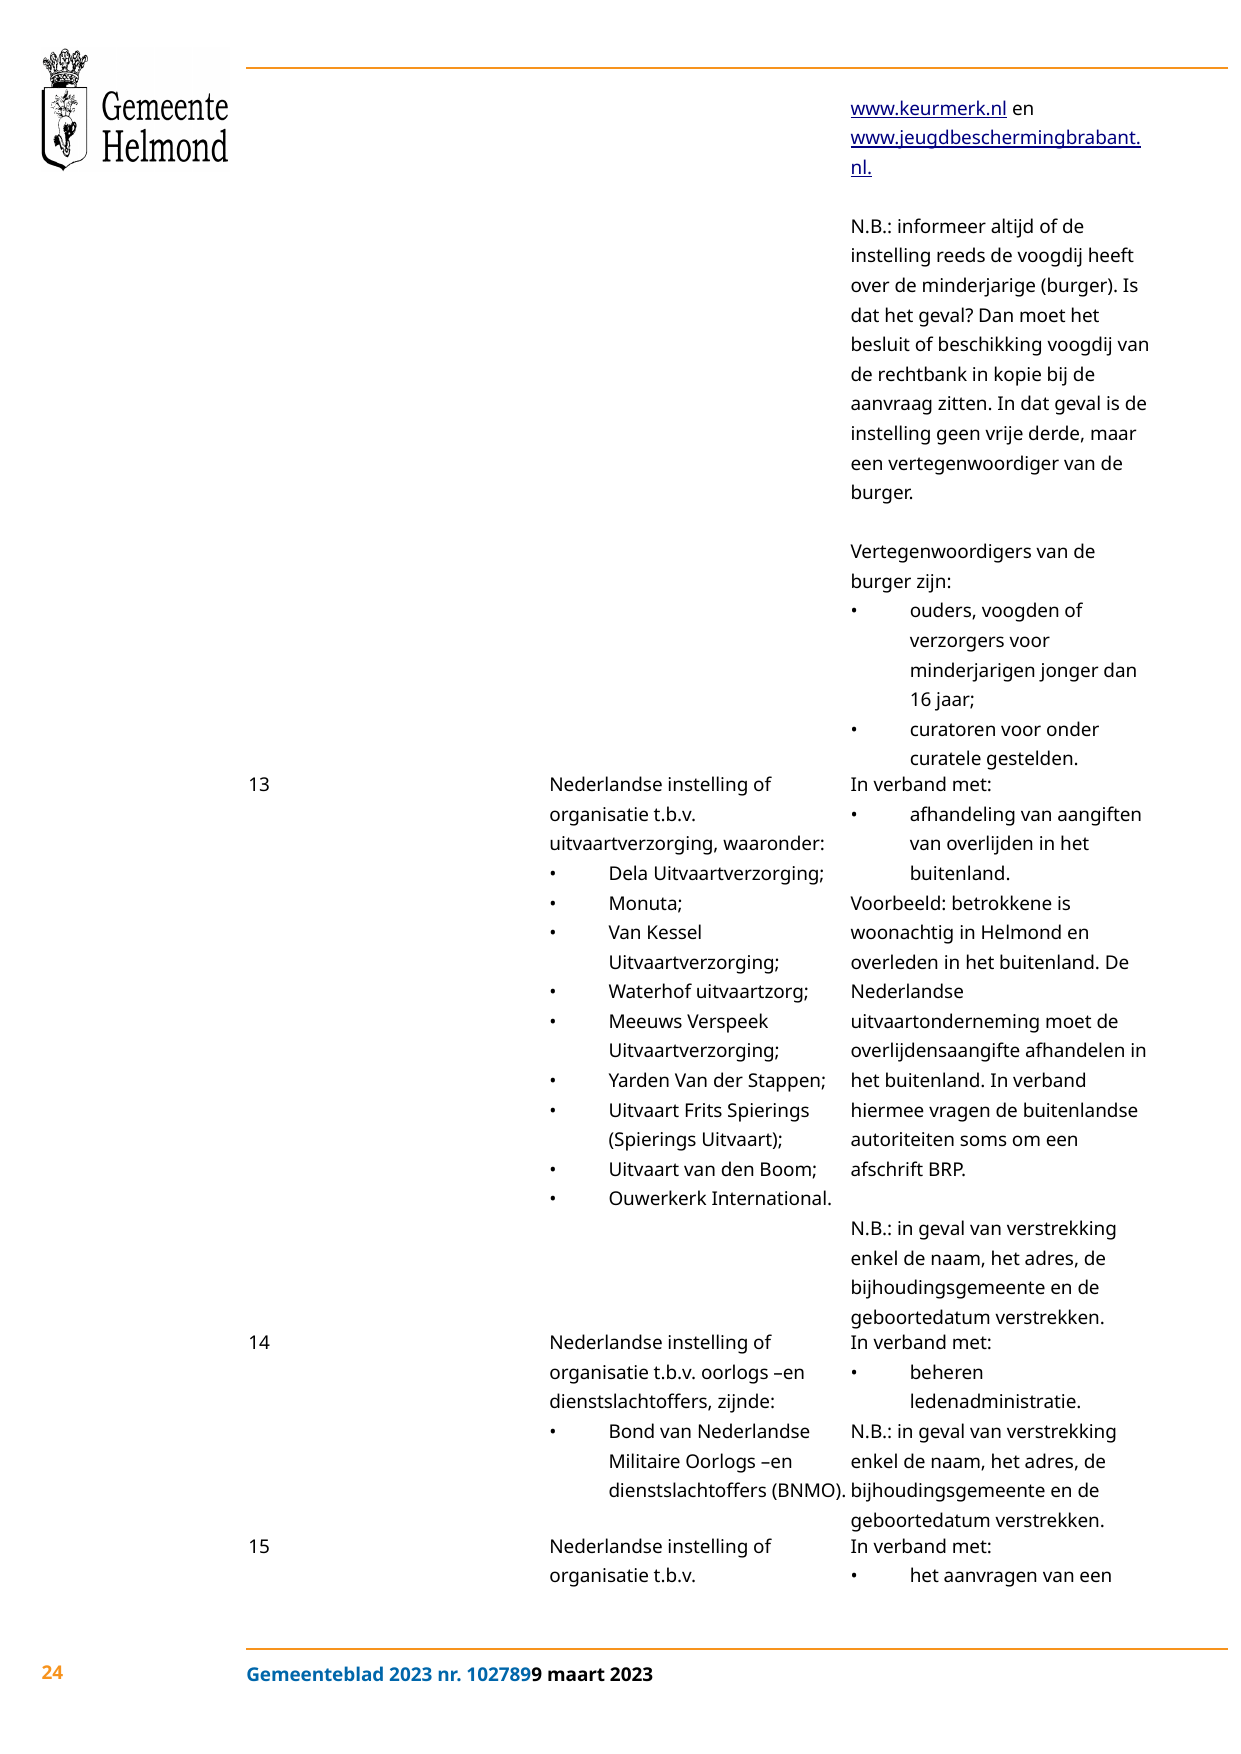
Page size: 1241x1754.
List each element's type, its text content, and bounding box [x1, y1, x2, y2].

table_cell 14 [248, 1330, 549, 1533]
table_cell [549, 95, 850, 771]
table_cell Nederlandse instelling of organisatie t.b.v. oorlogs –en dienstslachtoffers, zijnde: Bond van Nederlandse Militaire Oorlogs –en dienstslachtoffers (BNMO). [549, 1330, 850, 1533]
table_cell Nederlandse instelling of organisatie t.b.v. uitvaartverzorging, waaronder: Dela Uitvaartverzorging; Monuta; Van Kessel Uitvaartverzorging; Waterhof uitvaartzorg; Meeuws Verspeek Uitvaartverzorging; Yarden Van der Stappen; Uitvaart Frits Spierings (Spierings Uitvaart); Uitvaart van den Boom; Ouwerkerk International. [549, 771, 850, 1329]
table_cell Nederlandse instelling of organisatie t.b.v. [549, 1533, 850, 1588]
table_cell In verband met: afhandeling van aangiften van overlijden in het buitenland. Voorbeeld: betrokkene is woonachtig in Helmond en overleden in het buitenland. De Nederlandse uitvaartonderneming moet de overlijdensaangifte afhandelen in het buitenland. In verband hiermee vragen de buitenlandse autoriteiten soms om een afschrift BRP. N.B.: in geval van verstrekking enkel de naam, het adres, de bijhoudingsgemeente en de geboortedatum verstrekken. [850, 771, 1152, 1329]
picture [41, 47, 231, 172]
table_cell In verband met: beheren ledenadministratie. N.B.: in geval van verstrekking enkel de naam, het adres, de bijhoudingsgemeente en de geboortedatum verstrekken. [850, 1330, 1152, 1533]
table_cell In verband met: het aanvragen van een [850, 1533, 1152, 1588]
table_cell [248, 95, 549, 771]
table_cell 13 [248, 771, 549, 1329]
table_cell 15 [248, 1533, 549, 1588]
table_cell www.keurmerk.nl en www.jeugdbeschermingbrabant.nl. N.B.: informeer altijd of de instelling reeds de voogdij heeft over de minderjarige (burger). Is dat het geval? Dan moet het besluit of beschikking voogdij van de rechtbank in kopie bij de aanvraag zitten. In dat geval is de instelling geen vrije derde, maar een vertegenwoordiger van de burger. Vertegenwoordigers van de burger zijn: ouders, voogden of verzorgers voor minderjarigen jonger dan 16 jaar; curatoren voor onder curatele gestelden. [850, 95, 1152, 771]
